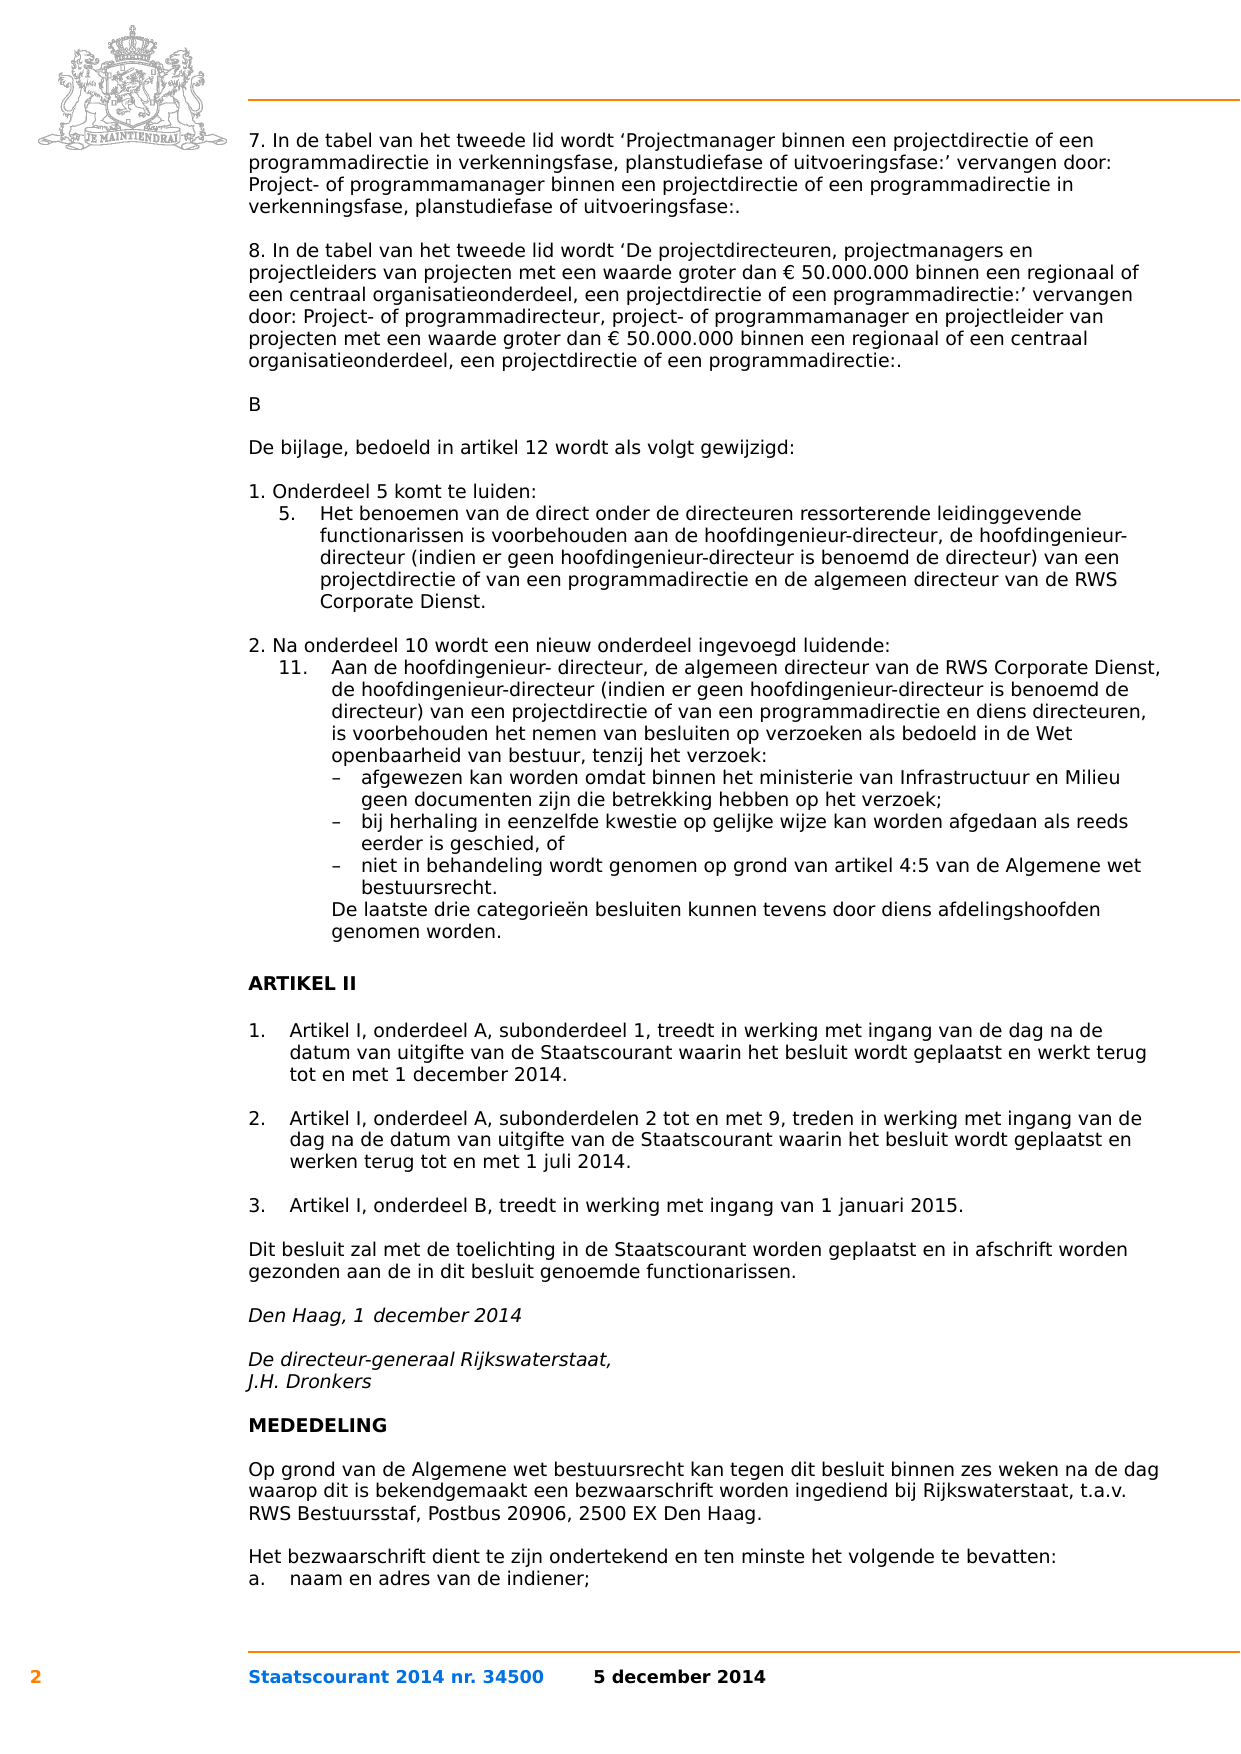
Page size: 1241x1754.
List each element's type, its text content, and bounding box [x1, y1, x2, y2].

text B [248, 393, 1163, 415]
text – bij herhaling in eenzelfde kwestie op gelijke wijze kan worden afgedaan als reeds eerder is geschied, of [331, 811, 1163, 855]
text 8. In de tabel van het tweede lid wordt ‘De projectdirecteuren, projectmanagers en projectleiders van projecten met een waarde groter dan € 50.000.000 binnen een regionaal of een centraal organisatieonderdeel, een projectdirectie of een programmadirectie:’ vervangen door: Project- of programmadirecteur, project- of programmamanager en projectleider van projecten met een waarde groter dan € 50.000.000 binnen een regionaal of een centraal organisatieonderdeel, een projectdirectie of een programmadirectie:. [248, 240, 1163, 372]
text 7. In de tabel van het tweede lid wordt ‘Projectmanager binnen een projectdirectie of een programmadirectie in verkenningsfase, planstudiefase of uitvoeringsfase:’ vervangen door: Project- of programmamanager binnen een projectdirectie of een programmadirectie in verkenningsfase, planstudiefase of uitvoeringsfase:. [248, 130, 1163, 218]
text Dit besluit zal met de toelichting in de Staatscourant worden geplaatst en in afschrift worden gezonden aan de in dit besluit genoemde functionarissen. [248, 1239, 1163, 1283]
text De directeur-generaal Rijkswaterstaat, J.H. Dronkers [248, 1349, 1163, 1393]
picture [38, 25, 227, 150]
text a. naam en adres van de indiener; [248, 1568, 1163, 1590]
text 2. Artikel I, onderdeel A, subonderdelen 2 tot en met 9, treden in werking met ingang van de dag na de datum van uitgifte van de Staatscourant waarin het besluit wordt geplaatst en werken terug tot en met 1 juli 2014. [248, 1107, 1163, 1173]
text – niet in behandeling wordt genomen op grond van artikel 4:5 van de Algemene wet bestuursrecht. [331, 855, 1163, 899]
text 1. Artikel I, onderdeel A, subonderdeel 1, treedt in werking met ingang van de dag na de datum van uitgifte van de Staatscourant waarin het besluit wordt geplaatst en werkt terug tot en met 1 december 2014. [248, 1019, 1163, 1086]
text 2. Na onderdeel 10 wordt een nieuw onderdeel ingevoegd luidende: [248, 635, 1163, 657]
text 1. Onderdeel 5 komt te luiden: [248, 481, 1163, 503]
text De bijlage, bedoeld in artikel 12 wordt als volgt gewijzigd: [248, 437, 1163, 459]
text 3. Artikel I, onderdeel B, treedt in werking met ingang van 1 januari 2015. [248, 1195, 1163, 1217]
text Op grond van de Algemene wet bestuursrecht kan tegen dit besluit binnen zes weken na de dag waarop dit is bekendgemaakt een bezwaarschrift worden ingediend bij Rijkswaterstaat, t.a.v. RWS Bestuursstaf, Postbus 20906, 2500 EX Den Haag. [248, 1458, 1163, 1524]
text De laatste drie categorieën besluiten kunnen tevens door diens afdelingshoofden genomen worden. [331, 899, 1163, 943]
subtitle ARTIKEL II [248, 973, 1163, 994]
text 5. Het benoemen van de direct onder de directeuren ressorterende leidinggevende functionarissen is voorbehouden aan de hoofdingenieur-directeur, de hoofdingenieur-directeur (indien er geen hoofdingenieur-directeur is benoemd de directeur) van een projectdirectie of van een programmadirectie en de algemeen directeur van de RWS Corporate Dienst. [278, 503, 1163, 613]
text Den Haag, 1 december 2014 [248, 1305, 1163, 1327]
text MEDEDELING [248, 1414, 1163, 1437]
text 11. Aan de hoofdingenieur- directeur, de algemeen directeur van de RWS Corporate Dienst, de hoofdingenieur-directeur (indien er geen hoofdingenieur-directeur is benoemd de directeur) van een projectdirectie of van een programmadirectie en diens directeuren, is voorbehouden het nemen van besluiten op verzoeken als bedoeld in de Wet openbaarheid van bestuur, tenzij het verzoek: [278, 657, 1163, 767]
text – afgewezen kan worden omdat binnen het ministerie van Infrastructuur en Milieu geen documenten zijn die betrekking hebben op het verzoek; [331, 767, 1163, 811]
text Het bezwaarschrift dient te zijn ondertekend en ten minste het volgende te bevatten: [248, 1546, 1163, 1568]
